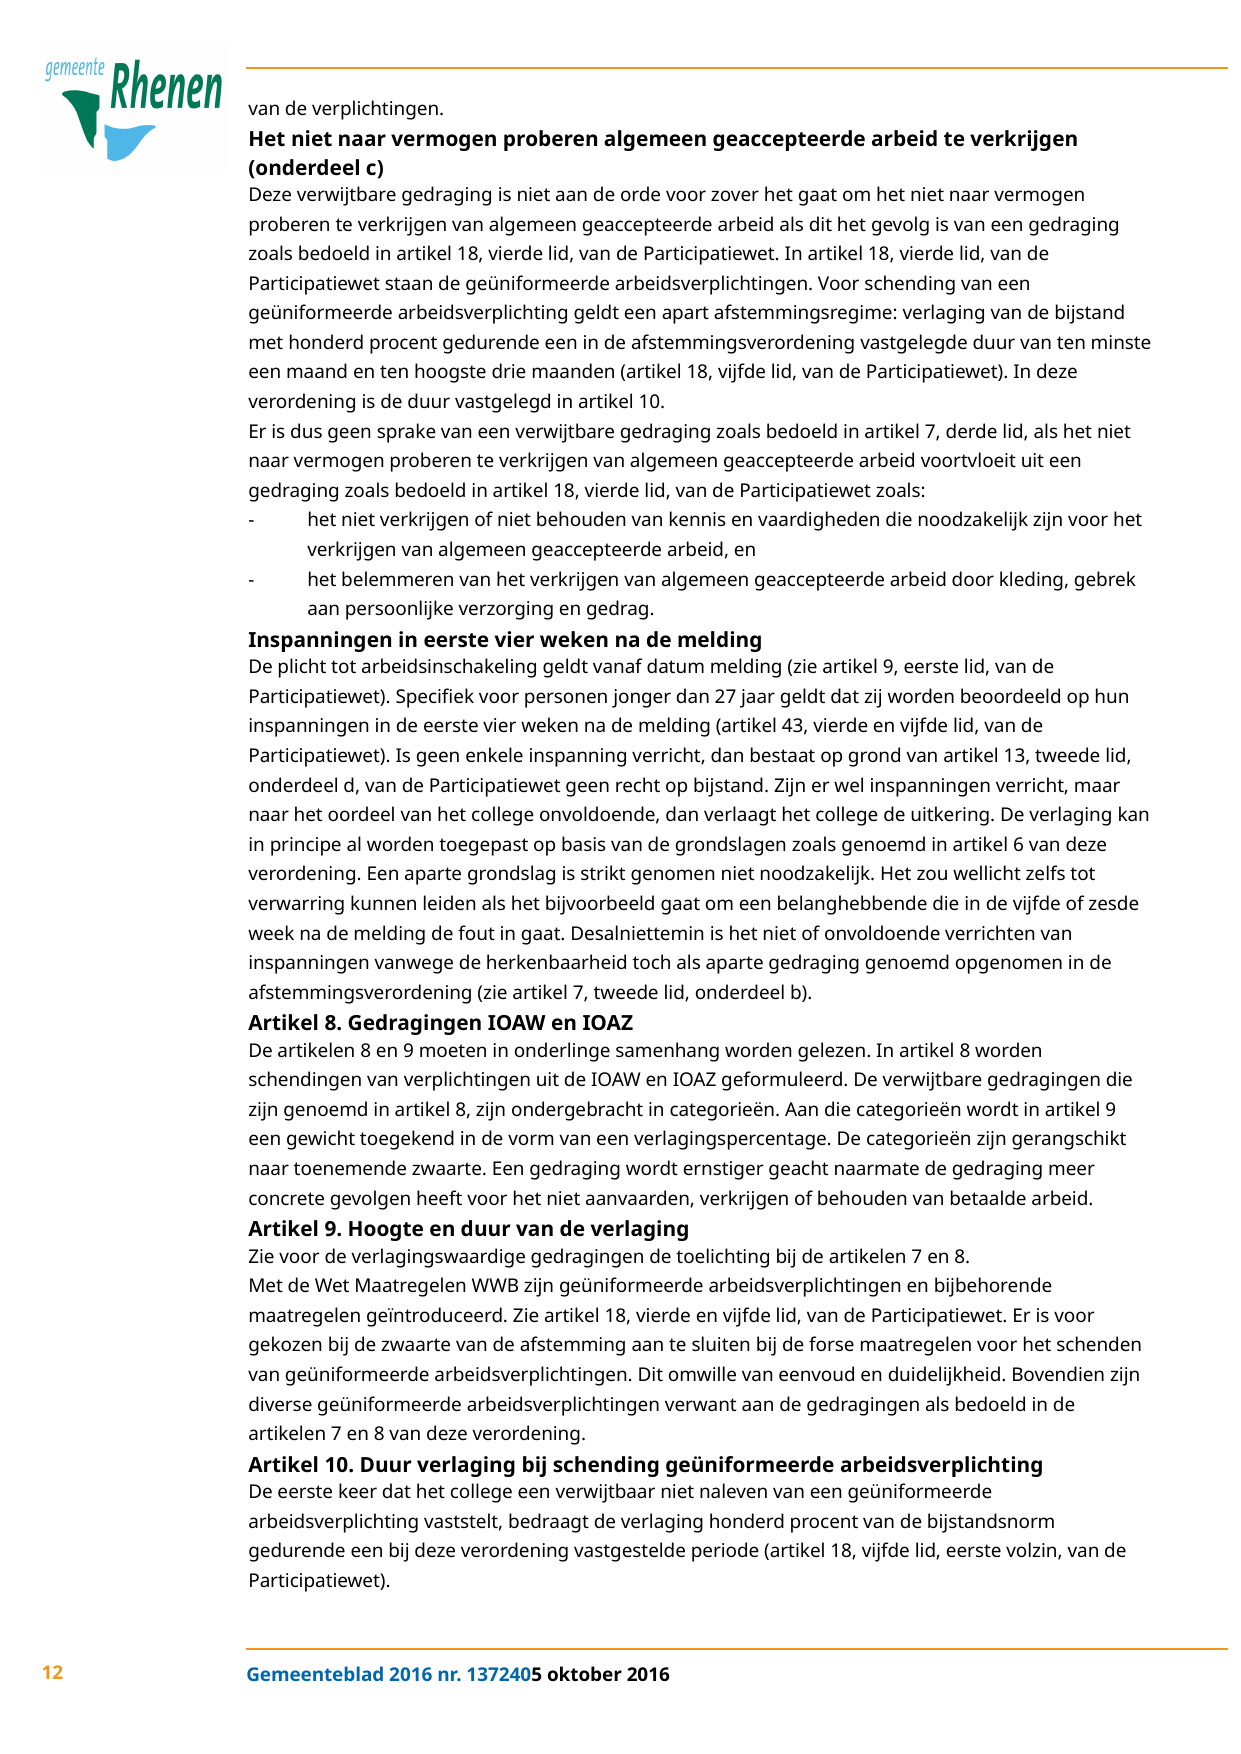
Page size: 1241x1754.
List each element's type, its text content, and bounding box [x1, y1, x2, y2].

text van de verplichtingen. [248, 95, 1152, 121]
text Inspanningen in eerste vier weken na de melding [248, 625, 1152, 653]
text Artikel 8. Gedragingen IOAW en IOAZ [248, 1008, 1152, 1037]
text De plicht tot arbeidsinschakeling geldt vanaf datum melding (zie artikel 9, eerste lid, van de Participatiewet). Specifiek voor personen jonger dan 27 jaar geldt dat zij worden beoordeeld op hun inspanningen in de eerste vier weken na de melding (artikel 43, vierde en vijfde lid, van de Participatiewet). Is geen enkele inspanning verricht, dan bestaat op grond van artikel 13, tweede lid, onderdeel d, van de Participatiewet geen recht op bijstand. Zijn er wel inspanningen verricht, maar naar het oordeel van het college onvoldoende, dan verlaagt het college de uitkering. De verlaging kan in principe al worden toegepast op basis van de grondslagen zoals genoemd in artikel 6 van deze verordening. Een aparte grondslag is strikt genomen niet noodzakelijk. Het zou wellicht zelfs tot verwarring kunnen leiden als het bijvoorbeeld gaat om een belanghebbende die in de vijfde of zesde week na de melding de fout in gaat. Desalniettemin is het niet of onvoldoende verrichten van inspanningen vanwege de herkenbaarheid toch als aparte gedraging genoemd opgenomen in de afstemmingsverordening (zie artikel 7, tweede lid, onderdeel b). [248, 653, 1152, 1004]
text Met de Wet Maatregelen WWB zijn geüniformeerde arbeidsverplichtingen en bijbehorende maatregelen geïntroduceerd. Zie artikel 18, vierde en vijfde lid, van de Participatiewet. Er is voor gekozen bij de zwaarte van de afstemming aan te sluiten bij de forse maatregelen voor het schenden van geüniformeerde arbeidsverplichtingen. Dit omwille van eenvoud en duidelijkheid. Bovendien zijn diverse geüniformeerde arbeidsverplichtingen verwant aan de gedragingen als bedoeld in de artikelen 7 en 8 van deze verordening. [248, 1272, 1152, 1446]
text Artikel 10. Duur verlaging bij schending geüniformeerde arbeidsverplichting [248, 1450, 1152, 1478]
text Het niet naar vermogen proberen algemeen geaccepteerde arbeid te verkrijgen (onderdeel c) [248, 124, 1152, 181]
text De eerste keer dat het college een verwijtbaar niet naleven van een geüniformeerde arbeidsverplichting vaststelt, bedraagt de verlaging honderd procent van de bijstandsnorm gedurende een bij deze verordening vastgestelde periode (artikel 18, vijfde lid, eerste volzin, van de Participatiewet). [248, 1478, 1152, 1593]
text Zie voor de verlagingswaardige gedragingen de toelichting bij de artikelen 7 en 8. [248, 1243, 1152, 1268]
list het niet verkrijgen of niet behouden van kennis en vaardigheden die noodzakelijk zijn voor het verkrijgen van algemeen geaccepteerde arbeid, en [248, 507, 1152, 562]
text Deze verwijtbare gedraging is niet aan de orde voor zover het gaat om het niet naar vermogen proberen te verkrijgen van algemeen geaccepteerde arbeid als dit het gevolg is van een gedraging zoals bedoeld in artikel 18, vierde lid, van de Participatiewet. In artikel 18, vierde lid, van de Participatiewet staan de geüniformeerde arbeidsverplichtingen. Voor schending van een geüniformeerde arbeidsverplichting geldt een apart afstemmingsregime: verlaging van de bijstand met honderd procent gedurende een in de afstemmingsverordening vastgelegde duur van ten minste een maand en ten hoogste drie maanden (artikel 18, vijfde lid, van de Participatiewet). In deze verordening is de duur vastgelegd in artikel 10. [248, 181, 1152, 414]
text Artikel 9. Hoogte en duur van de verlaging [248, 1214, 1152, 1243]
picture [41, 47, 231, 172]
text Er is dus geen sprake van een verwijtbare gedraging zoals bedoeld in artikel 7, derde lid, als het niet naar vermogen proberen te verkrijgen van algemeen geaccepteerde arbeid voortvloeit uit een gedraging zoals bedoeld in artikel 18, vierde lid, van de Participatiewet zoals: [248, 418, 1152, 503]
list het belemmeren van het verkrijgen van algemeen geaccepteerde arbeid door kleding, gebrek aan persoonlijke verzorging en gedrag. [248, 566, 1152, 621]
text De artikelen 8 en 9 moeten in onderlinge samenhang worden gelezen. In artikel 8 worden schendingen van verplichtingen uit de IOAW en IOAZ geformuleerd. De verwijtbare gedragingen die zijn genoemd in artikel 8, zijn ondergebracht in categorieën. Aan die categorieën wordt in artikel 9 een gewicht toegekend in de vorm van een verlagingspercentage. De categorieën zijn gerangschikt naar toenemende zwaarte. Een gedraging wordt ernstiger geacht naarmate de gedraging meer concrete gevolgen heeft voor het niet aanvaarden, verkrijgen of behouden van betaalde arbeid. [248, 1037, 1152, 1211]
